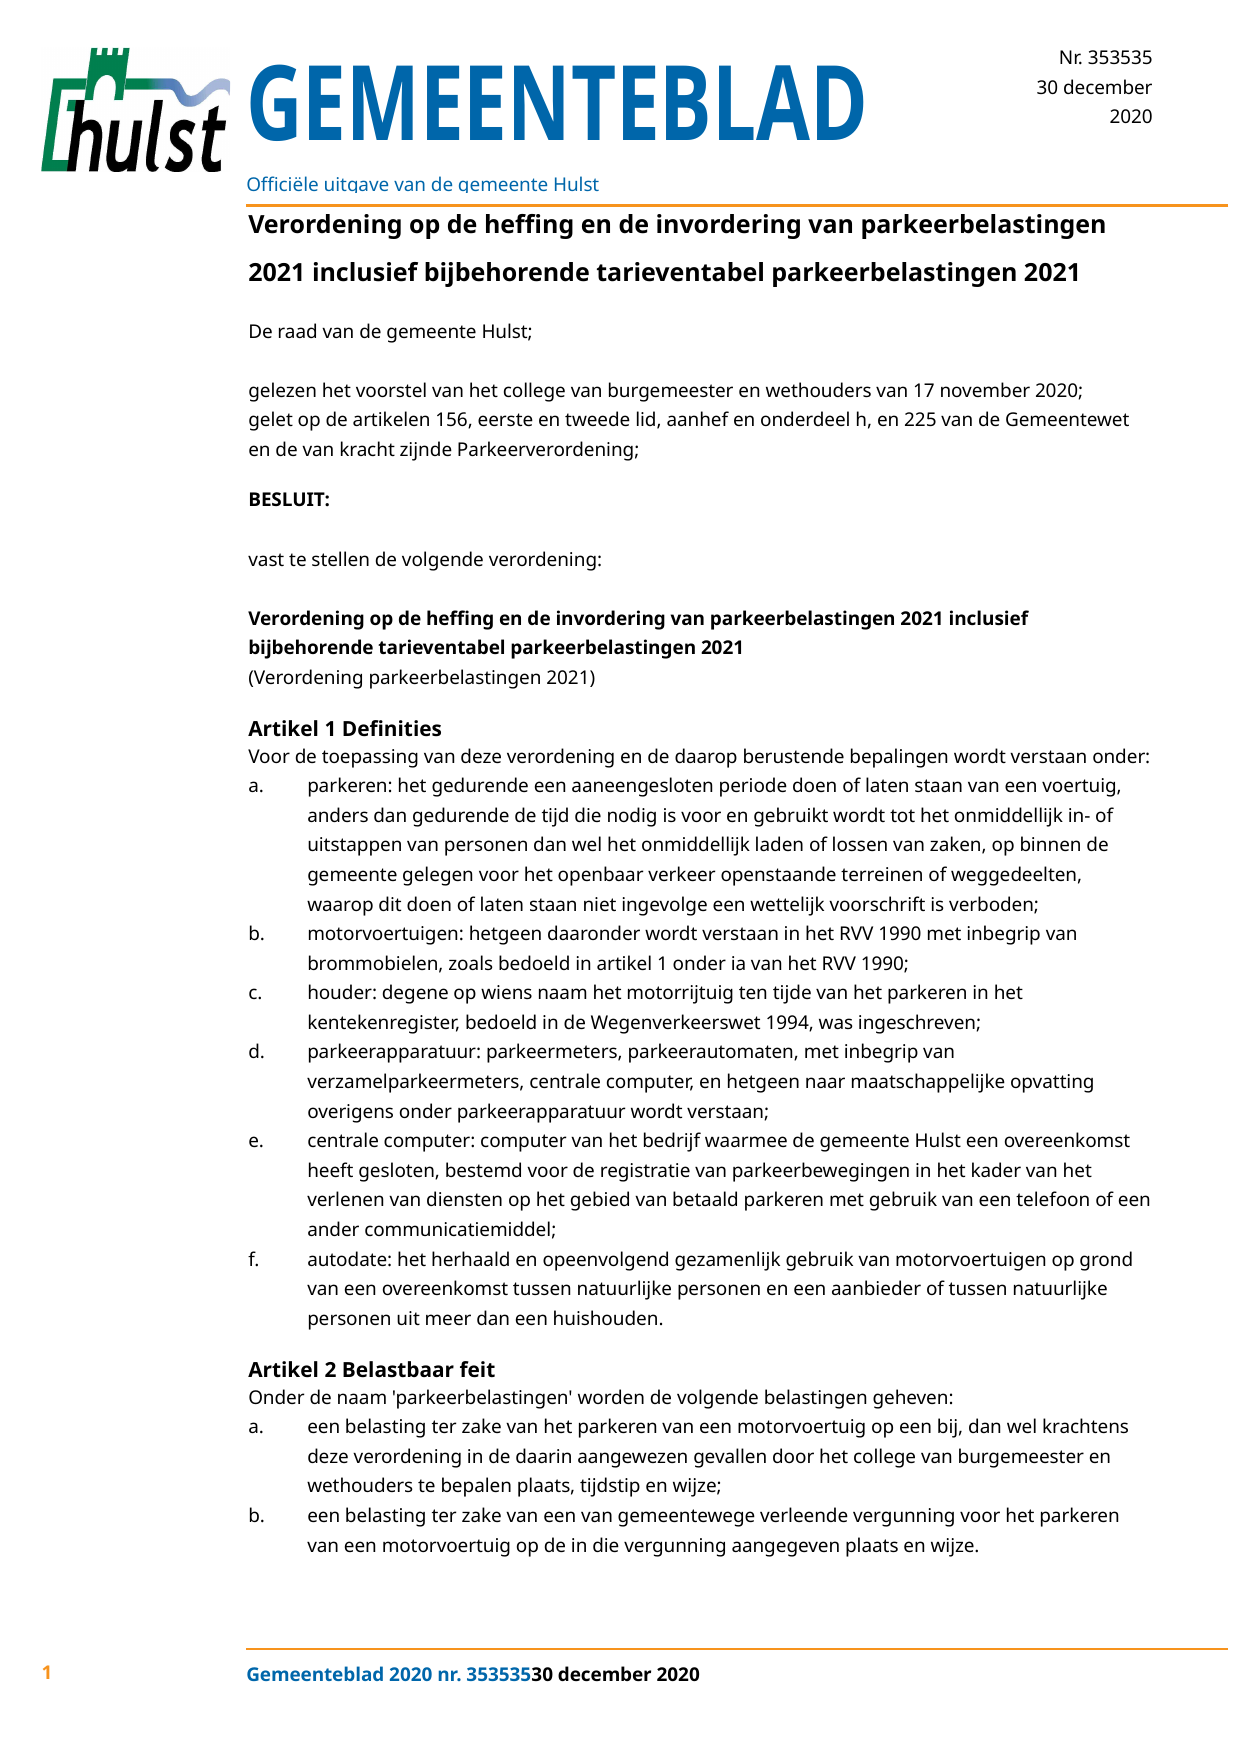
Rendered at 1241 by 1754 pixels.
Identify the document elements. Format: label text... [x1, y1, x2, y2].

list een belasting ter zake van een van gemeentewege verleende vergunning voor het parkeren van een motorvoertuig op de in die vergunning aangegeven plaats en wijze. [248, 1502, 1152, 1557]
list centrale computer: computer van het bedrijf waarmee de gemeente Hulst een overeenkomst heeft gesloten, bestemd voor de registratie van parkeerbewegingen in het kader van het verlenen van diensten op het gebied van betaald parkeren met gebruik van een telefoon of een ander communicatiemiddel; [248, 1127, 1152, 1242]
list motorvoertuigen: hetgeen daaronder wordt verstaan in het RVV 1990 met inbegrip van brommobielen, zoals bedoeld in artikel 1 onder ia van het RVV 1990; [248, 920, 1152, 976]
list houder: degene op wiens naam het motorrijtuig ten tijde van het parkeren in het kentekenregister, bedoeld in de Wegenverkeerswet 1994, was ingeschreven; [248, 979, 1152, 1035]
text BESLUIT: [248, 487, 1152, 512]
list parkeerapparatuur: parkeermeters, parkeerautomaten, met inbegrip van verzamelparkeermeters, centrale computer, en hetgeen naar maatschappelijke opvatting overigens onder parkeerapparatuur wordt verstaan; [248, 1039, 1152, 1124]
text De raad van de gemeente Hulst; [248, 318, 1152, 344]
text gelezen het voorstel van het college van burgemeester en wethouders van 17 november 2020; [248, 377, 1152, 403]
list autodate: het herhaald en opeenvolgend gezamenlijk gebruik van motorvoertuigen op grond van een overeenkomst tussen natuurlijke personen en een aanbieder of tussen natuurlijke personen uit meer dan een huishouden. [248, 1246, 1152, 1331]
text Verordening op de heffing en de invordering van parkeerbelastingen 2021 inclusief bijbehorende tarieventabel parkeerbelastingen 2021 [248, 207, 1152, 288]
list parkeren: het gedurende een aaneengesloten periode doen of laten staan van een voertuig, anders dan gedurende de tijd die nodig is voor en gebruikt wordt tot het onmiddellijk in- of uitstappen van personen dan wel het onmiddellijk laden of lossen van zaken, op binnen de gemeente gelegen voor het openbaar verkeer openstaande terreinen of weggedeelten, waarop dit doen of laten staan niet ingevolge een wettelijk voorschrift is verboden; [248, 772, 1152, 917]
list een belasting ter zake van het parkeren van een motorvoertuig op een bij, dan wel krachtens deze verordening in de daarin aangewezen gevallen door het college van burgemeester en wethouders te bepalen plaats, tijdstip en wijze; [248, 1413, 1152, 1498]
picture [41, 47, 231, 172]
text Artikel 2 Belastbaar feit [248, 1355, 1152, 1384]
text vast te stellen de volgende verordening: [248, 546, 1152, 571]
text Voor de toepassing van deze verordening en de daarop berustende bepalingen wordt verstaan onder: [248, 743, 1152, 769]
text Onder de naam 'parkeerbelastingen' worden de volgende belastingen geheven: [248, 1384, 1152, 1409]
text Verordening op de heffing en de invordering van parkeerbelastingen 2021 inclusief bijbehorende tarieventabel parkeerbelastingen 2021 [248, 605, 1152, 660]
text (Verordening parkeerbelastingen 2021) [248, 664, 1152, 690]
text Artikel 1 Definities [248, 714, 1152, 743]
text gelet op de artikelen 156, eerste en tweede lid, aanhef en onderdeel h, en 225 van de Gemeentewet en de van kracht zijnde Parkeerverordening; [248, 407, 1152, 462]
